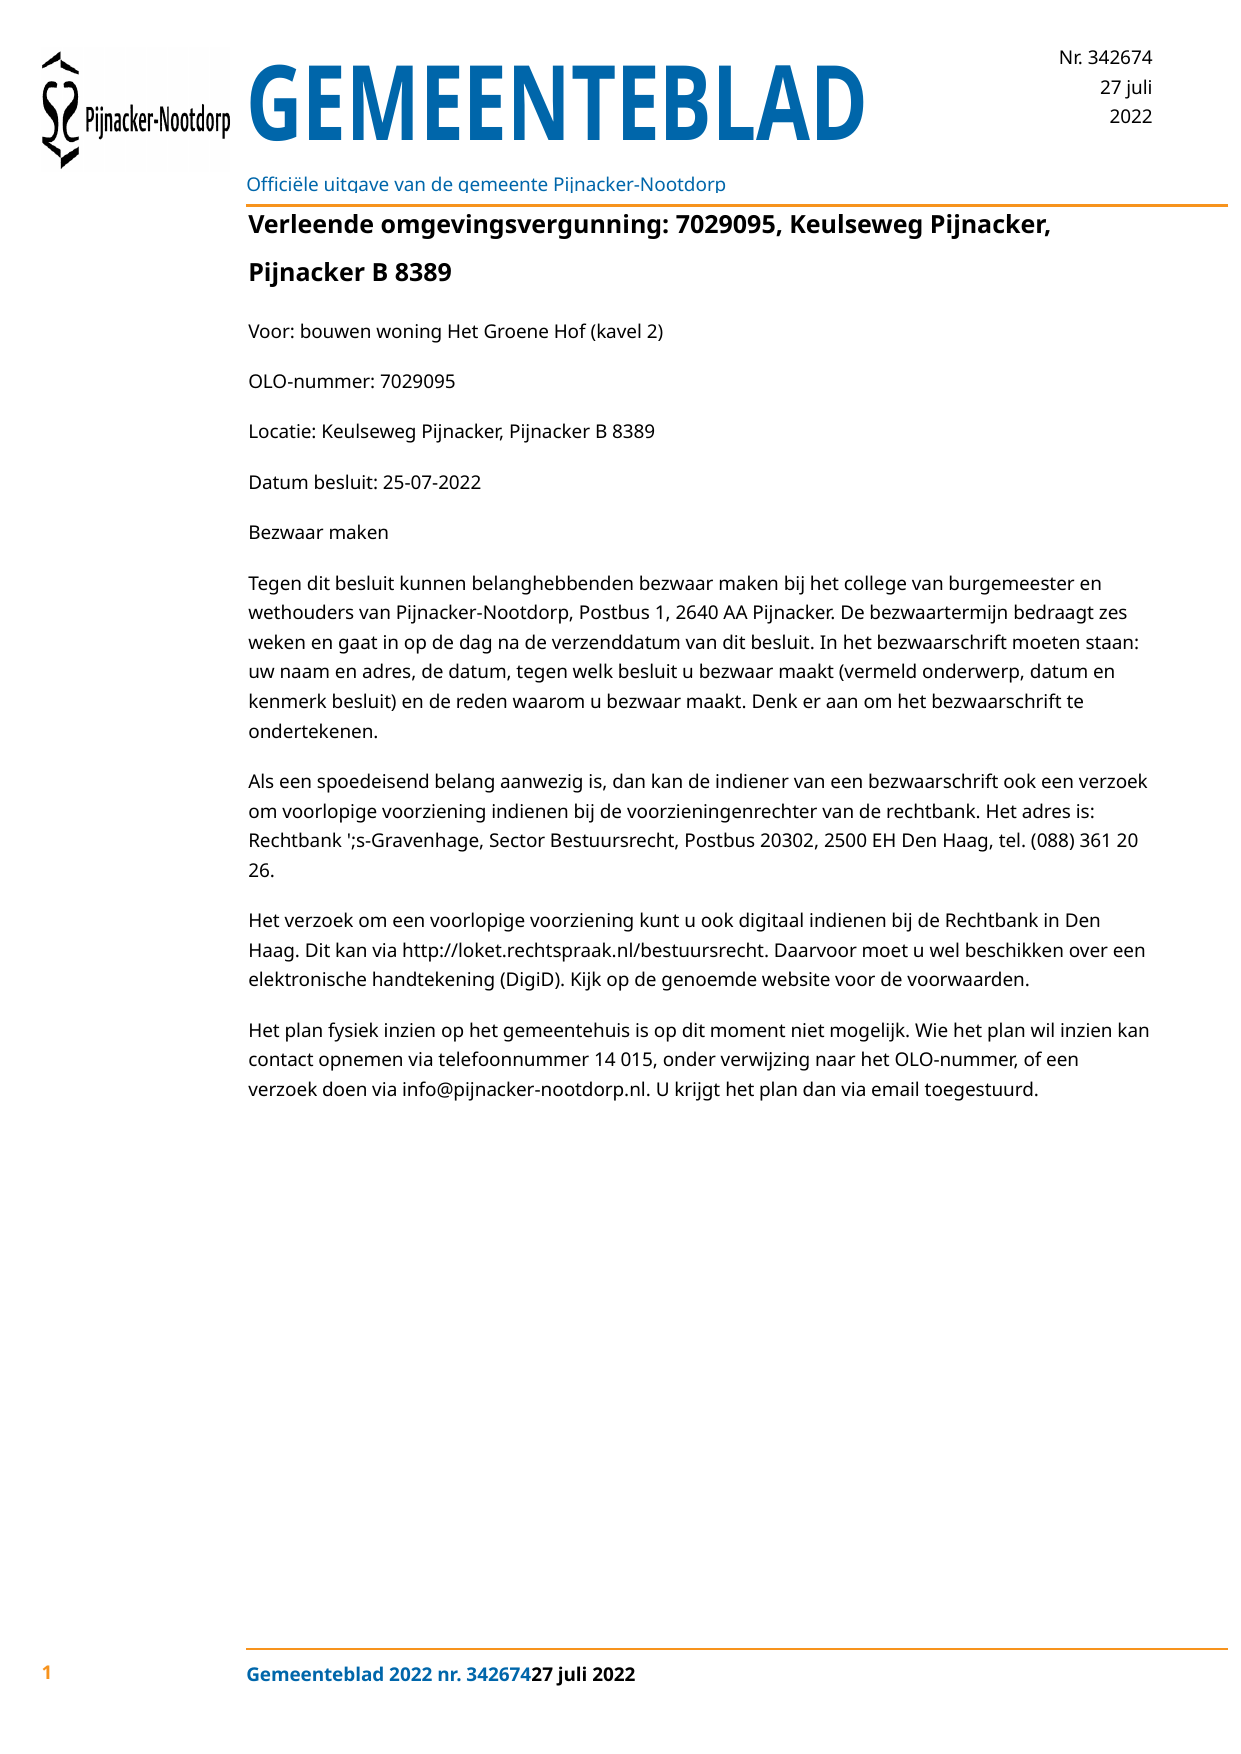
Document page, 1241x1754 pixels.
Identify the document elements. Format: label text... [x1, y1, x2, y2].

text Bezwaar maken [248, 519, 1152, 545]
text Datum besluit: 25-07-2022 [248, 469, 1152, 495]
text Het plan fysiek inzien op het gemeentehuis is op dit moment niet mogelijk. Wie het plan wil inzien kan contact opnemen via telefoonnummer 14 015, onder verwijzing naar het OLO-nummer, of een verzoek doen via info@pijnacker-nootdorp.nl. U krijgt het plan dan via email toegestuurd. [248, 1017, 1152, 1102]
picture [41, 47, 231, 172]
text OLO-nummer: 7029095 [248, 368, 1152, 394]
text Locatie: Keulseweg Pijnacker, Pijnacker B 8389 [248, 419, 1152, 444]
text Als een spoedeisend belang aanwezig is, dan kan de indiener van een bezwaarschrift ook een verzoek om voorlopige voorziening indienen bij de voorzieningenrechter van de rechtbank. Het adres is: Rechtbank ';s-Gravenhage, Sector Bestuursrecht, Postbus 20302, 2500 EH Den Haag, tel. (088) 361 20 26. [248, 768, 1152, 883]
text Tegen dit besluit kunnen belanghebbenden bezwaar maken bij het college van burgemeester en wethouders van Pijnacker-Nootdorp, Postbus 1, 2640 AA Pijnacker. De bezwaartermijn bedraagt zes weken en gaat in op de dag na de verzenddatum van dit besluit. In het bezwaarschrift moeten staan: uw naam en adres, de datum, tegen welk besluit u bezwaar maakt (vermeld onderwerp, datum en kenmerk besluit) en de reden waarom u bezwaar maakt. Denk er aan om het bezwaarschrift te ondertekenen. [248, 570, 1152, 744]
text Het verzoek om een voorlopige voorziening kunt u ook digitaal indienen bij de Rechtbank in Den Haag. Dit kan via http://loket.rechtspraak.nl/bestuursrecht. Daarvoor moet u wel beschikken over een elektronische handtekening (DigiD). Kijk op de genoemde website voor de voorwaarden. [248, 907, 1152, 992]
text Voor: bouwen woning Het Groene Hof (kavel 2) [248, 318, 1152, 344]
text Verleende omgevingsvergunning: 7029095, Keulseweg Pijnacker, Pijnacker B 8389 [248, 207, 1152, 288]
